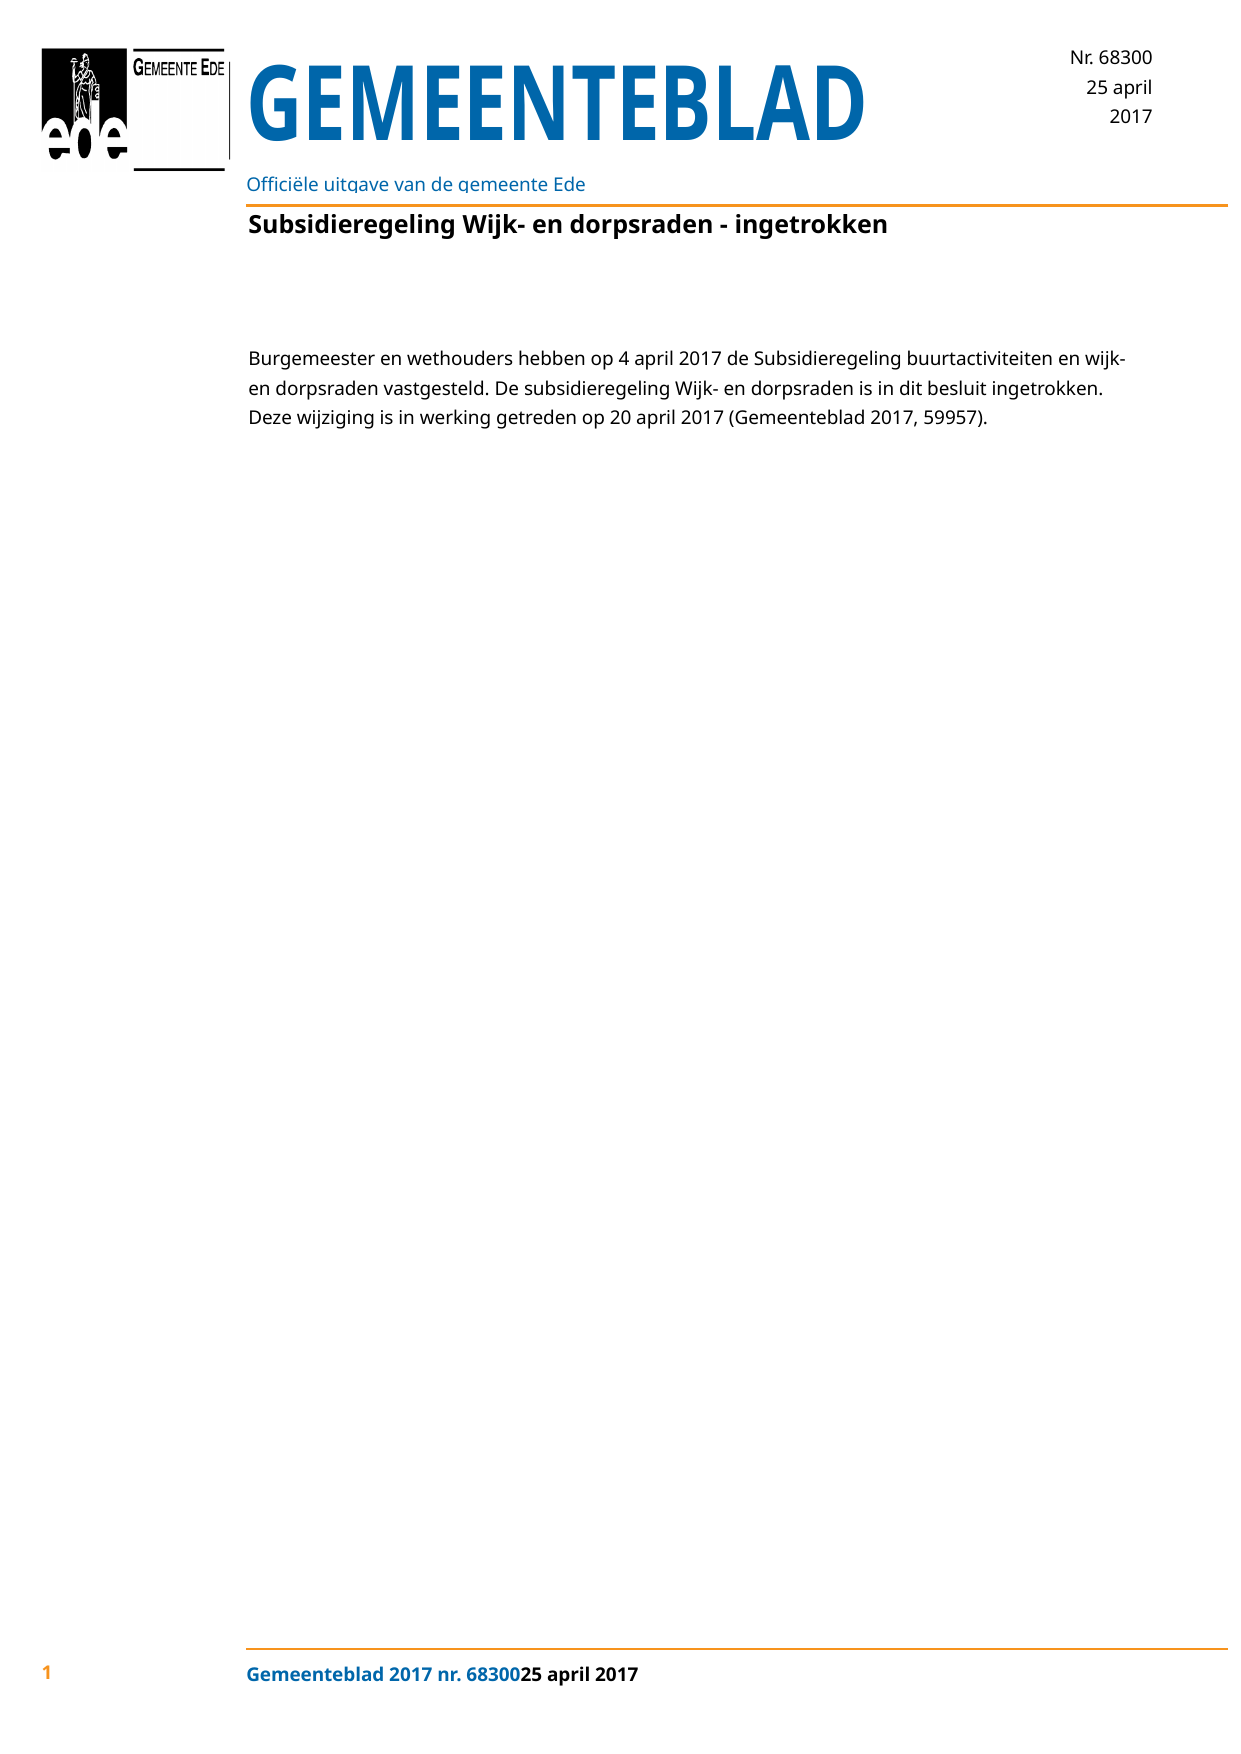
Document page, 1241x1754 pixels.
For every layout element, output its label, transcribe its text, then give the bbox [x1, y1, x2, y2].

picture [41, 47, 231, 172]
text Subsidieregeling Wijk- en dorpsraden - ingetrokken [248, 207, 1152, 241]
text Burgemeester en wethouders hebben op 4 april 2017 de Subsidieregeling buurtactiviteiten en wijk- en dorpsraden vastgesteld. De subsidieregeling Wijk- en dorpsraden is in dit besluit ingetrokken. Deze wijziging is in werking getreden op 20 april 2017 (Gemeenteblad 2017, 59957). [248, 345, 1152, 430]
